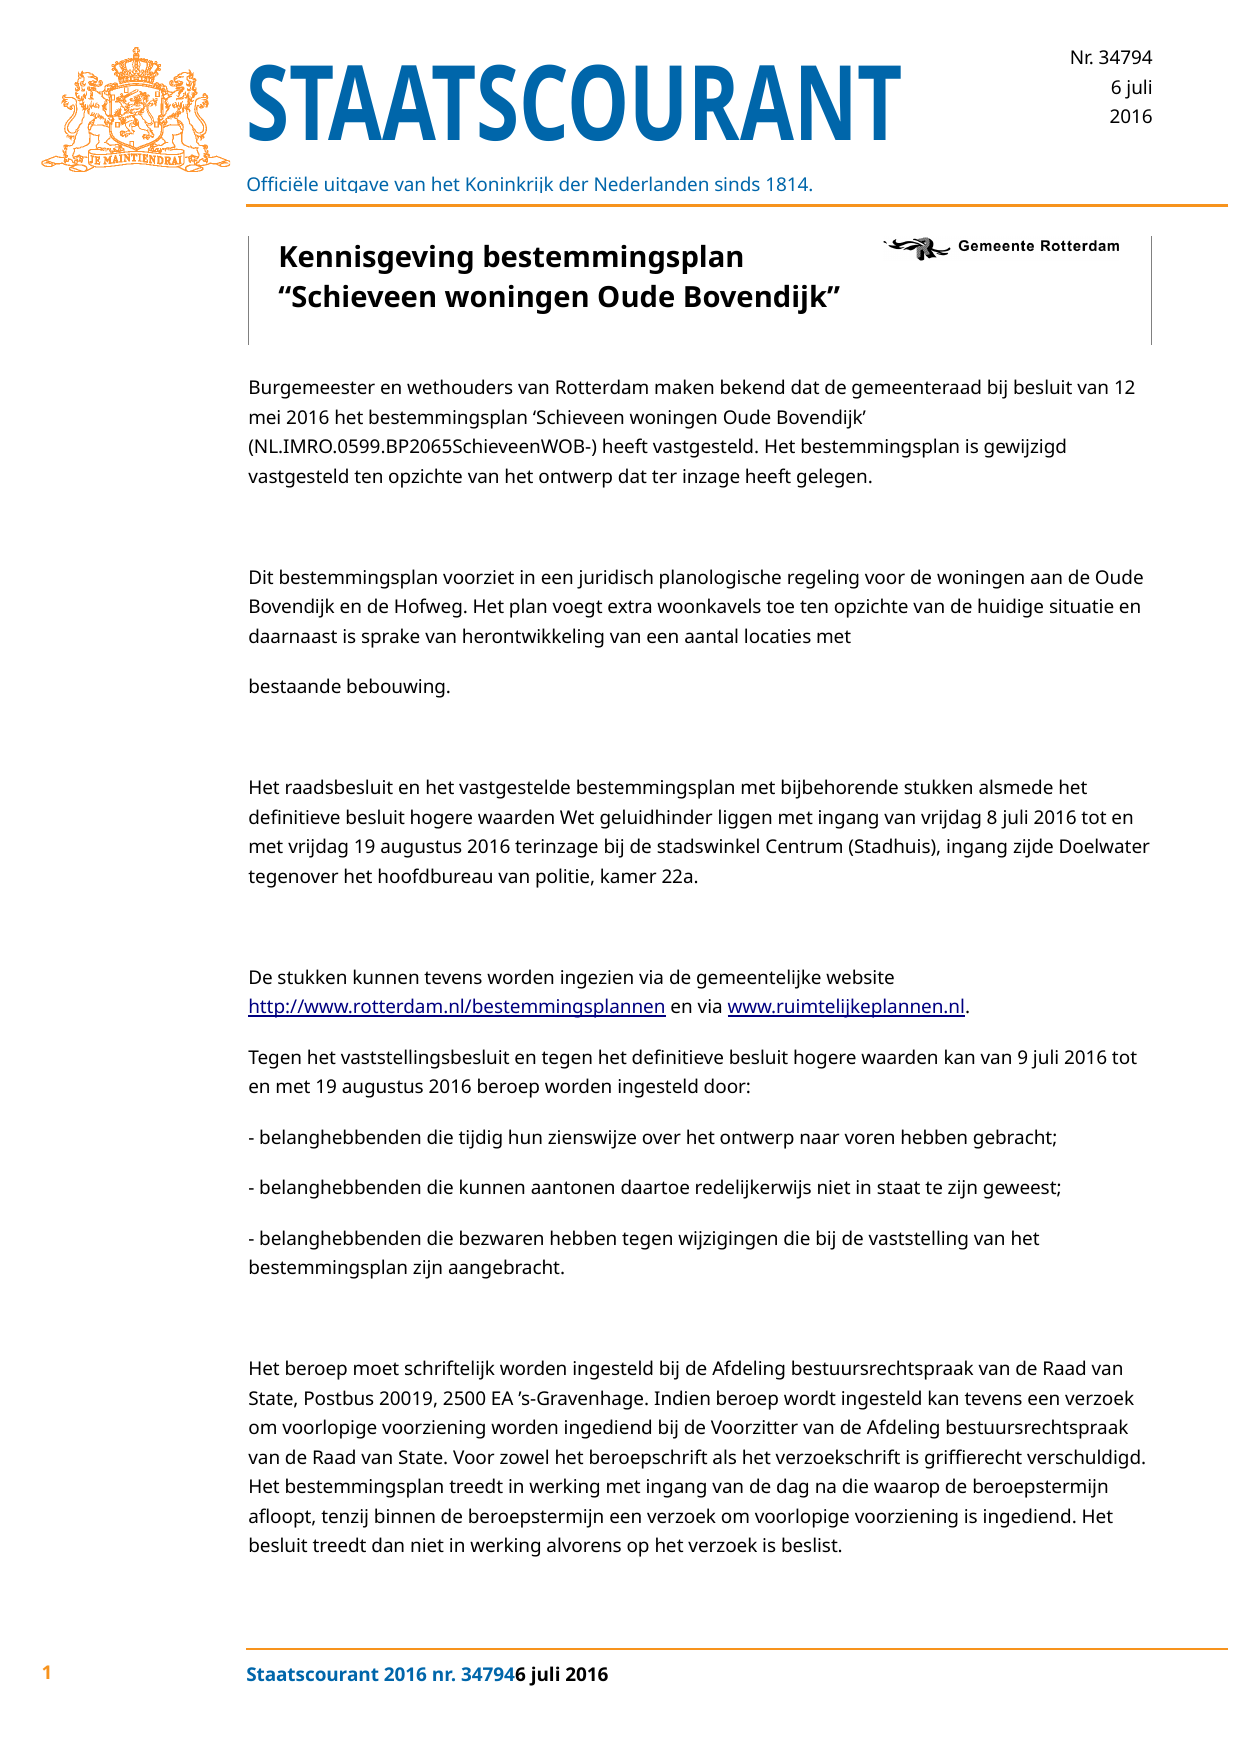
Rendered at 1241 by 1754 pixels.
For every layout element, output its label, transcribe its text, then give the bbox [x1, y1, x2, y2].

text Burgemeester en wethouders van Rotterdam maken bekend dat de gemeenteraad bij besluit van 12 mei 2016 het bestemmingsplan ‘Schieveen woningen Oude Bovendijk’ (NL.IMRO.0599.BP2065SchieveenWOB-) heeft vastgesteld. Het bestemmingsplan is gewijzigd vastgesteld ten opzichte van het ontwerp dat ter inzage heeft gelegen. [248, 374, 1152, 489]
text - belanghebbenden die kunnen aantonen daartoe redelijkerwijs niet in staat te zijn geweest; [248, 1174, 1152, 1200]
text bestaande bebouwing. [248, 673, 1152, 699]
text De stukken kunnen tevens worden ingezien via de gemeentelijke website http://www.rotterdam.nl/bestemmingsplannen en via www.ruimtelijkeplannen.nl. [248, 964, 1152, 1019]
text - belanghebbenden die bezwaren hebben tegen wijzigingen die bij de vaststelling van het bestemmingsplan zijn aangebracht. [248, 1225, 1152, 1280]
text Tegen het vaststellingsbesluit en tegen het definitieve besluit hogere waarden kan van 9 juli 2016 tot en met 19 augustus 2016 beroep worden ingesteld door: [248, 1044, 1152, 1099]
picture [882, 236, 1119, 261]
picture [41, 47, 231, 172]
table_header [850, 236, 1151, 345]
text - belanghebbenden die tijdig hun zienswijze over het ontwerp naar voren hebben gebracht; [248, 1124, 1152, 1149]
text Het beroep moet schriftelijk worden ingesteld bij de Afdeling bestuursrechtspraak van de Raad van State, Postbus 20019, 2500 EA ’s-Gravenhage. Indien beroep wordt ingesteld kan tevens een verzoek om voorlopige voorziening worden ingediend bij de Voorzitter van de Afdeling bestuursrechtspraak van de Raad van State. Voor zowel het beroepschrift als het verzoekschrift is griffierecht verschuldigd. Het bestemmingsplan treedt in werking met ingang van de dag na die waarop de beroepstermijn afloopt, tenzij binnen de beroepstermijn een verzoek om voorlopige voorziening is ingediend. Het besluit treedt dan niet in werking alvorens op het verzoek is beslist. [248, 1355, 1152, 1558]
table_header Kennisgeving bestemmingsplan “Schieveen woningen Oude Bovendijk” [249, 236, 850, 345]
text Het raadsbesluit en het vastgestelde bestemmingsplan met bijbehorende stukken alsmede het definitieve besluit hogere waarden Wet geluidhinder liggen met ingang van vrijdag 8 juli 2016 tot en met vrijdag 19 augustus 2016 terinzage bij de stadswinkel Centrum (Stadhuis), ingang zijde Doelwater tegenover het hoofdbureau van politie, kamer 22a. [248, 774, 1152, 889]
text Dit bestemmingsplan voorziet in een juridisch planologische regeling voor de woningen aan de Oude Bovendijk en de Hofweg. Het plan voegt extra woonkavels toe ten opzichte van de huidige situatie en daarnaast is sprake van herontwikkeling van een aantal locaties met [248, 564, 1152, 649]
